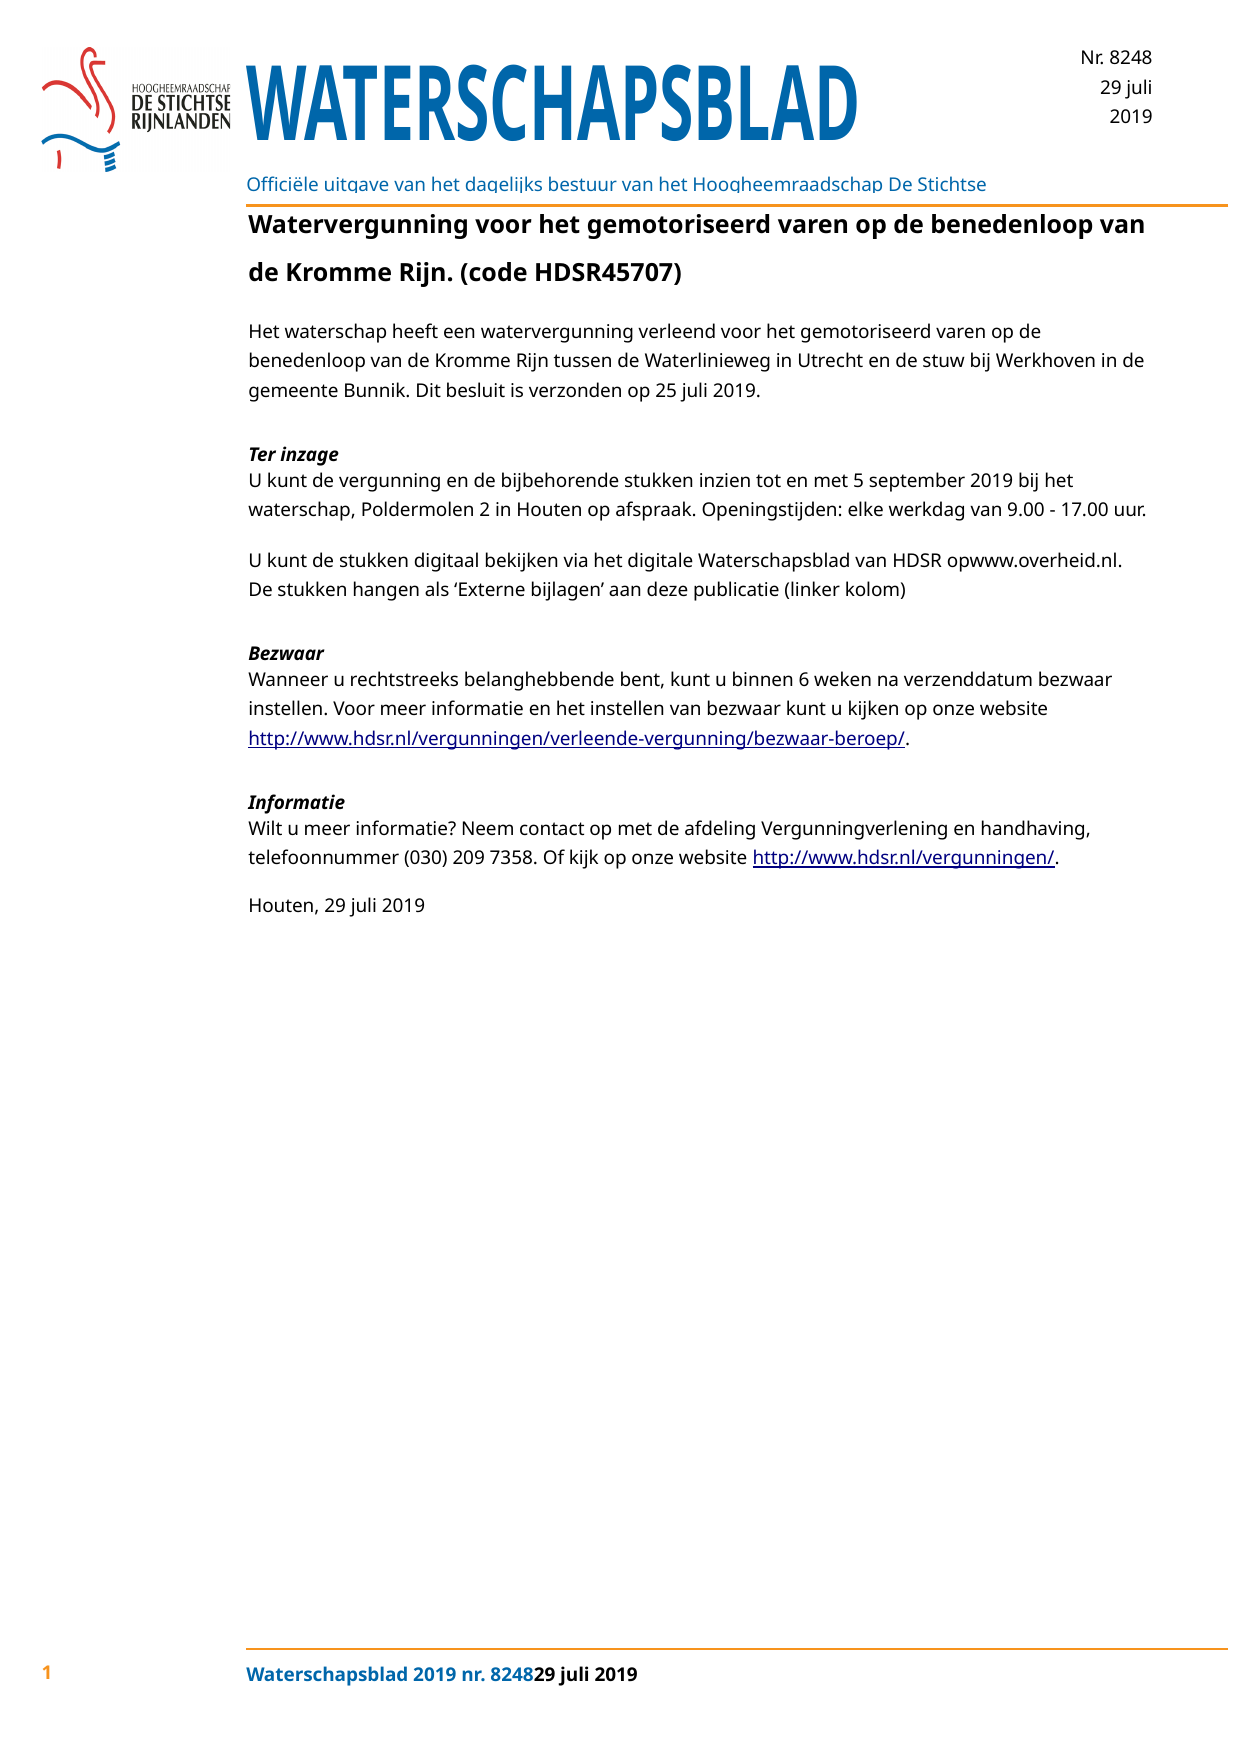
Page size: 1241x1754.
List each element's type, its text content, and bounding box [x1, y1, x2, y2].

text U kunt de stukken digitaal bekijken via het digitale Waterschapsblad van HDSR opwww.overheid.nl. De stukken hangen als ‘Externe bijlagen’ aan deze publicatie (linker kolom) [248, 547, 1152, 602]
text Watervergunning voor het gemotoriseerd varen op de benedenloop van de Kromme Rijn. (code HDSR45707) [248, 207, 1152, 288]
text Houten, 29 juli 2019 [248, 892, 1152, 918]
text Ter inzage [248, 441, 1152, 467]
text Wanneer u rechtstreeks belanghebbende bent, kunt u binnen 6 weken na verzenddatum bezwaar instellen. Voor meer informatie en het instellen van bezwaar kunt u kijken op onze website http://www.hdsr.nl/vergunningen/verleende-vergunning/bezwaar-beroep/. [248, 666, 1152, 751]
text Het waterschap heeft een watervergunning verleend voor het gemotoriseerd varen op de benedenloop van de Kromme Rijn tussen de Waterlinieweg in Utrecht en de stuw bij Werkhoven in de gemeente Bunnik. Dit besluit is verzonden op 25 juli 2019. [248, 318, 1152, 403]
text U kunt de vergunning en de bijbehorende stukken inzien tot en met 5 september 2019 bij het waterschap, Poldermolen 2 in Houten op afspraak. Openingstijden: elke werkdag van 9.00 - 17.00 uur. [248, 467, 1152, 522]
text Bezwaar [248, 640, 1152, 666]
text Informatie [248, 789, 1152, 815]
text Wilt u meer informatie? Neem contact op met de afdeling Vergunningverlening en handhaving, telefoonnummer (030) 209 7358. Of kijk op onze website http://www.hdsr.nl/vergunningen/. [248, 815, 1152, 870]
picture [41, 47, 231, 172]
